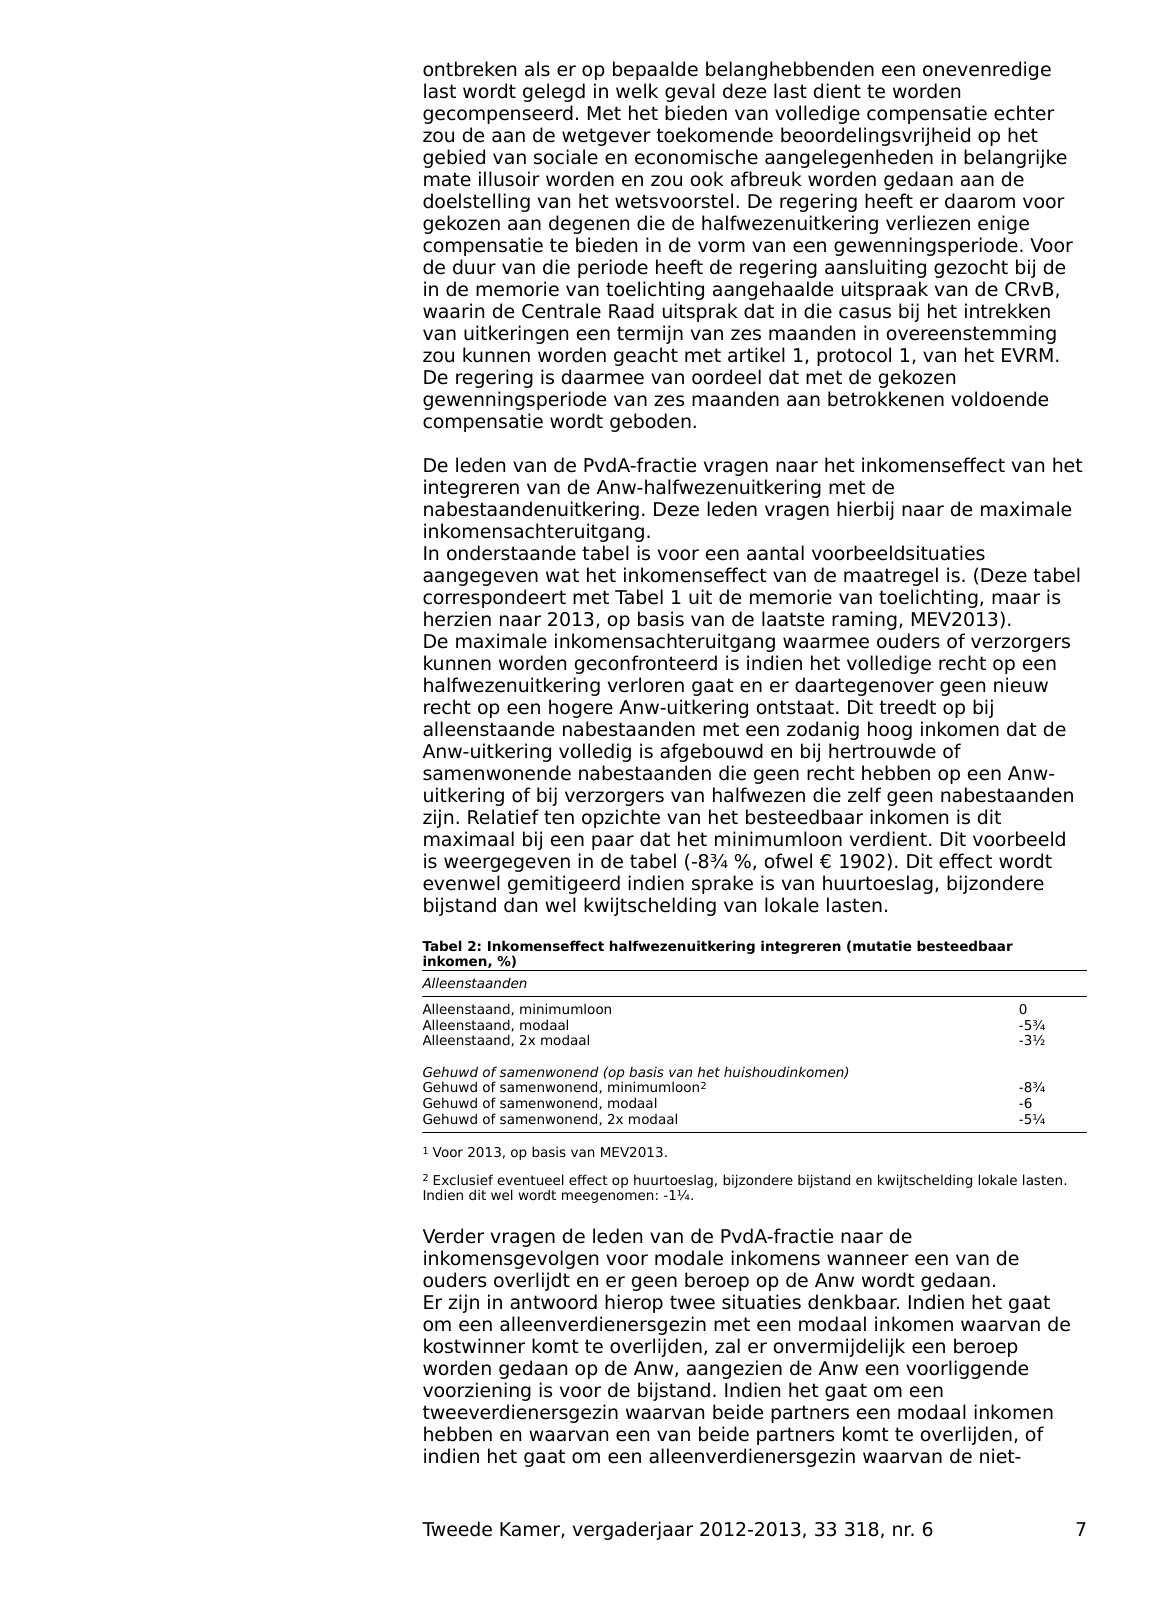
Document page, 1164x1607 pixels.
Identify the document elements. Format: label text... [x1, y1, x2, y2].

table_header Tabel 2: Inkomenseffect halfwezenuitkering integreren (mutatie besteedbaar inkomen, %) [422, 938, 1087, 970]
table_cell 0 [1013, 997, 1087, 1017]
text ontbreken als er op bepaalde belanghebbenden een onevenredige last wordt gelegd in welk geval deze last dient te worden gecompenseerd. Met het bieden van volledige compensatie echter zou de aan de wetgever toekomende beoordelingsvrijheid op het gebied van sociale en economische aangelegenheden in belangrijke mate illusoir worden en zou ook afbreuk worden gedaan aan de doelstelling van het wetsvoorstel. De regering heeft er daarom voor gekozen aan degenen die de halfwezenuitkering verliezen enige compensatie te bieden in de vorm van een gewenningsperiode. Voor de duur van die periode heeft de regering aansluiting gezocht bij de in de memorie van toelichting aangehaalde uitspraak van de CRvB, waarin de Centrale Raad uitsprak dat in die casus bij het intrekken van uitkeringen een termijn van zes maanden in overeenstemming zou kunnen worden geacht met artikel 1, protocol 1, van het EVRM. De regering is daarmee van oordeel dat met de gekozen gewenningsperiode van zes maanden aan betrokkenen voldoende compensatie wordt geboden. [422, 59, 1087, 433]
table_cell Alleenstaand, 2x modaal [422, 1033, 1013, 1049]
table_cell Alleenstaand, minimumloon [422, 997, 1013, 1017]
table_cell Alleenstaanden [422, 971, 1087, 996]
text Verder vragen de leden van de PvdA-fractie naar de inkomensgevolgen voor modale inkomens wanneer een van de ouders overlijdt en er geen beroep op de Anw wordt gedaan. [422, 1226, 1087, 1292]
table_cell -3½ [1013, 1033, 1087, 1049]
text De leden van de PvdA-fractie vragen naar het inkomenseffect van het integreren van de Anw-halfwezenuitkering met de nabestaandenuitkering. Deze leden vragen hierbij naar de maximale inkomensachteruitgang. [422, 455, 1087, 543]
table_cell [1013, 1049, 1087, 1064]
text In onderstaande tabel is voor een aantal voorbeeldsituaties aangegeven wat het inkomenseffect van de maatregel is. (Deze tabel correspondeert met Tabel 1 uit de memorie van toelichting, maar is herzien naar 2013, op basis van de laatste raming, MEV2013). [422, 543, 1087, 631]
table_cell [422, 1049, 1013, 1064]
table_cell Gehuwd of samenwonend, modaal [422, 1096, 1013, 1112]
table_cell 1 Voor 2013, op basis van MEV2013. 2 Exclusief eventueel effect op huurtoeslag, bijzondere bijstand en kwijtschelding lokale lasten. Indien dit wel wordt meegenomen: -1¼. [422, 1133, 1087, 1204]
table_cell Gehuwd of samenwonend, minimumloon2 [422, 1080, 1013, 1096]
table_cell -5¾ [1013, 1018, 1087, 1033]
table_cell Gehuwd of samenwonend (op basis van het huishoudinkomen) [422, 1065, 1087, 1080]
table_cell Gehuwd of samenwonend, 2x modaal [422, 1112, 1013, 1132]
text Er zijn in antwoord hierop twee situaties denkbaar. Indien het gaat om een alleenverdienersgezin met een modaal inkomen waarvan de kostwinner komt te overlijden, zal er onvermijdelijk een beroep worden gedaan op de Anw, aangezien de Anw een voorliggende voorziening is voor de bijstand. Indien het gaat om een tweeverdienersgezin waarvan beide partners een modaal inkomen hebben en waarvan een van beide partners komt te overlijden, of indien het gaat om een alleenverdienersgezin waarvan de niet- [422, 1292, 1087, 1468]
table_cell -6 [1013, 1096, 1087, 1112]
text De maximale inkomensachteruitgang waarmee ouders of verzorgers kunnen worden geconfronteerd is indien het volledige recht op een halfwezenuitkering verloren gaat en er daartegenover geen nieuw recht op een hogere Anw-uitkering ontstaat. Dit treedt op bij alleenstaande nabestaanden met een zodanig hoog inkomen dat de Anw-uitkering volledig is afgebouwd en bij hertrouwde of samenwonende nabestaanden die geen recht hebben op een Anw-uitkering of bij verzorgers van halfwezen die zelf geen nabestaanden zijn. Relatief ten opzichte van het besteedbaar inkomen is dit maximaal bij een paar dat het minimumloon verdient. Dit voorbeeld is weergegeven in de tabel (-8¾ %, ofwel € 1902). Dit effect wordt evenwel gemitigeerd indien sprake is van huurtoeslag, bijzondere bijstand dan wel kwijtschelding van lokale lasten. [422, 631, 1087, 916]
table_cell -5¼ [1013, 1112, 1087, 1132]
table_cell -8¾ [1013, 1080, 1087, 1096]
table_cell Alleenstaand, modaal [422, 1018, 1013, 1033]
